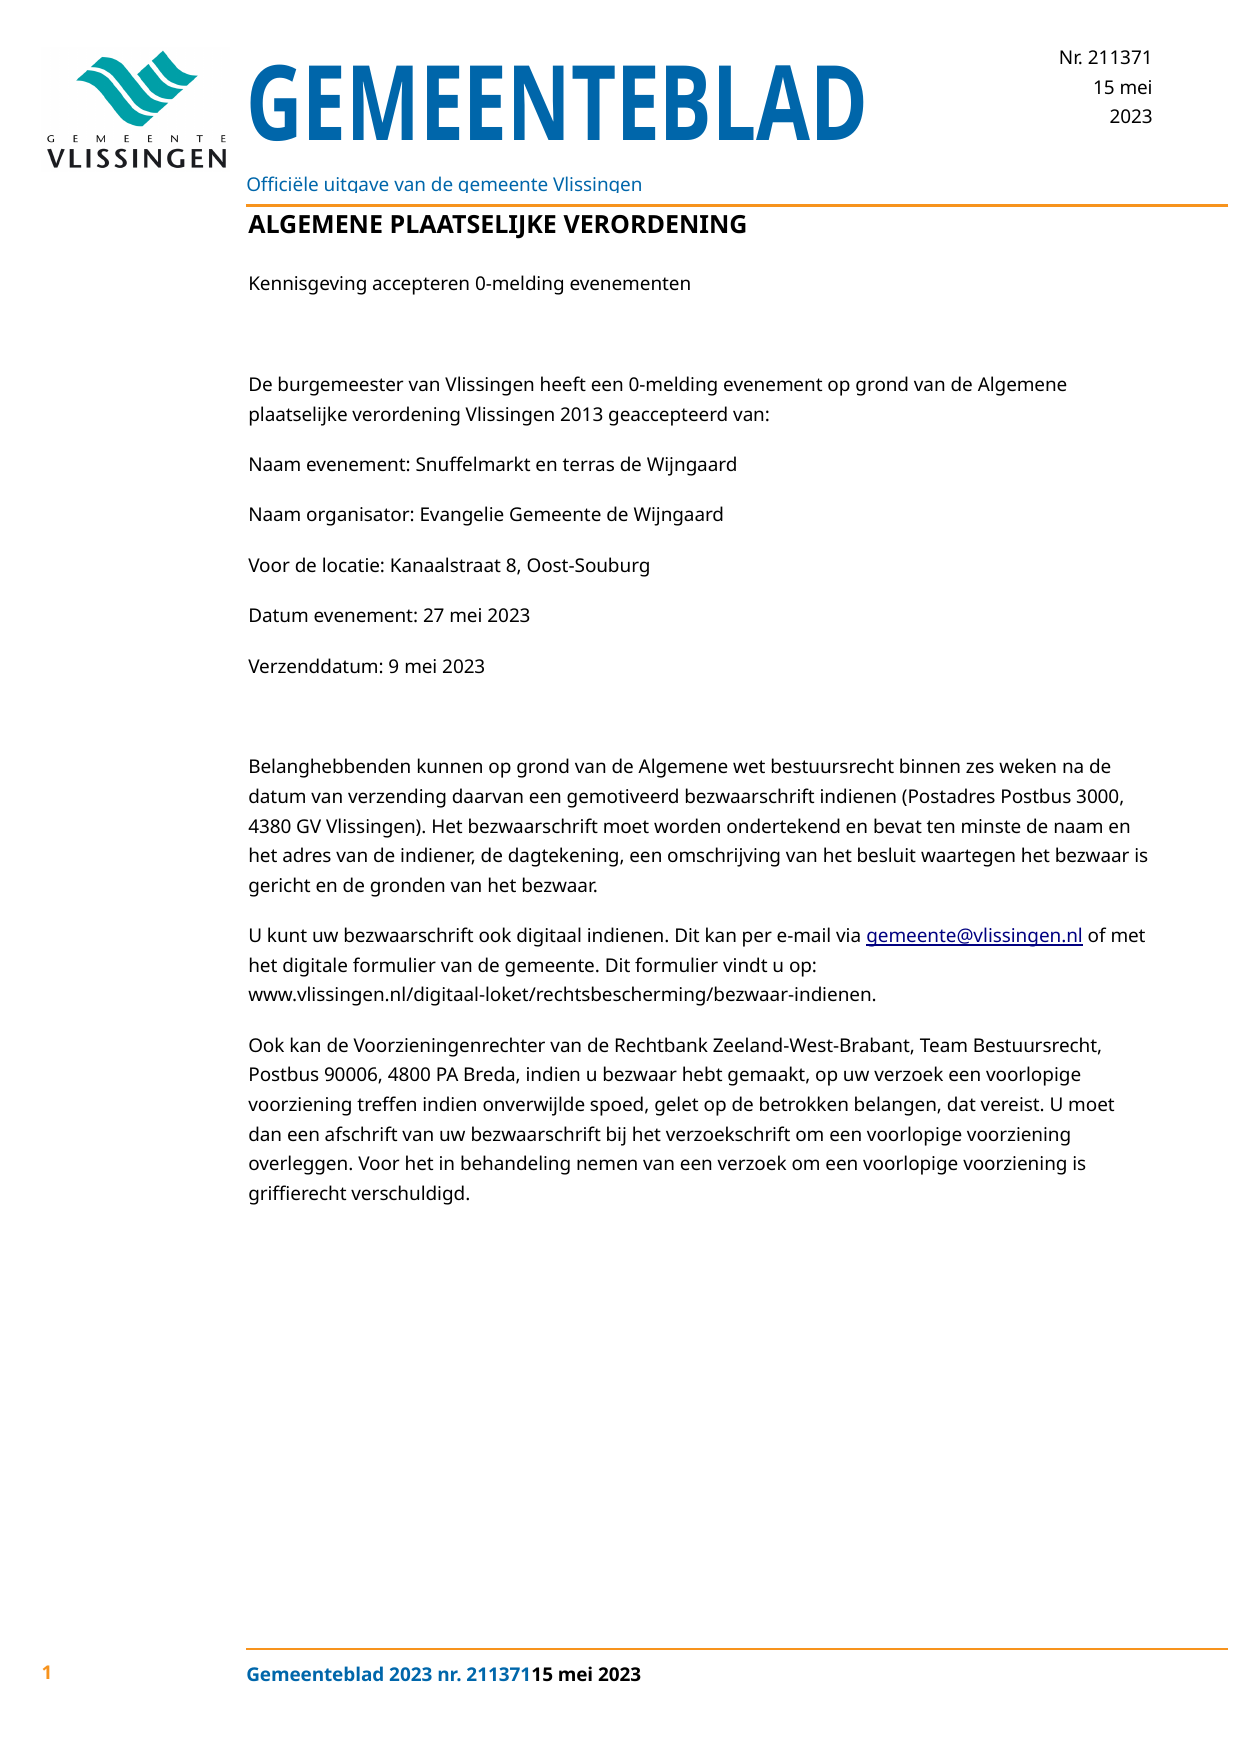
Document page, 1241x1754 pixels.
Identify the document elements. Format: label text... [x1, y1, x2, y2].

text Naam evenement: Snuffelmarkt en terras de Wijngaard [248, 451, 1152, 477]
text Ook kan de Voorzieningenrechter van de Rechtbank Zeeland-West-Brabant, Team Bestuursrecht, Postbus 90006, 4800 PA Breda, indien u bezwaar hebt gemaakt, op uw verzoek een voorlopige voorziening treffen indien onverwijlde spoed, gelet op de betrokken belangen, dat vereist. U moet dan een afschrift van uw bezwaarschrift bij het verzoekschrift om een voorlopige voorziening overleggen. Voor het in behandeling nemen van een verzoek om een voorlopige voorziening is griffierecht verschuldigd. [248, 1032, 1152, 1206]
text Naam organisator: Evangelie Gemeente de Wijngaard [248, 502, 1152, 527]
text Verzenddatum: 9 mei 2023 [248, 653, 1152, 678]
picture [41, 47, 231, 172]
text ALGEMENE PLAATSELIJKE VERORDENING [248, 207, 1152, 241]
text De burgemeester van Vlissingen heeft een 0-melding evenement op grond van de Algemene plaatselijke verordening Vlissingen 2013 geaccepteerd van: [248, 371, 1152, 426]
text Kennisgeving accepteren 0-melding evenementen [248, 270, 1152, 296]
text Voor de locatie: Kanaalstraat 8, Oost-Souburg [248, 552, 1152, 578]
text U kunt uw bezwaarschrift ook digitaal indienen. Dit kan per e-mail via gemeente@vlissingen.nl of met het digitale formulier van de gemeente. Dit formulier vindt u op: www.vlissingen.nl/digitaal-loket/rechtsbescherming/bezwaar-indienen. [248, 922, 1152, 1007]
text Belanghebbenden kunnen op grond van de Algemene wet bestuursrecht binnen zes weken na de datum van verzending daarvan een gemotiveerd bezwaarschrift indienen (Postadres Postbus 3000, 4380 GV Vlissingen). Het bezwaarschrift moet worden ondertekend en bevat ten minste de naam en het adres van de indiener, de dagtekening, een omschrijving van het besluit waartegen het bezwaar is gericht en de gronden van het bezwaar. [248, 754, 1152, 898]
text Datum evenement: 27 mei 2023 [248, 602, 1152, 628]
